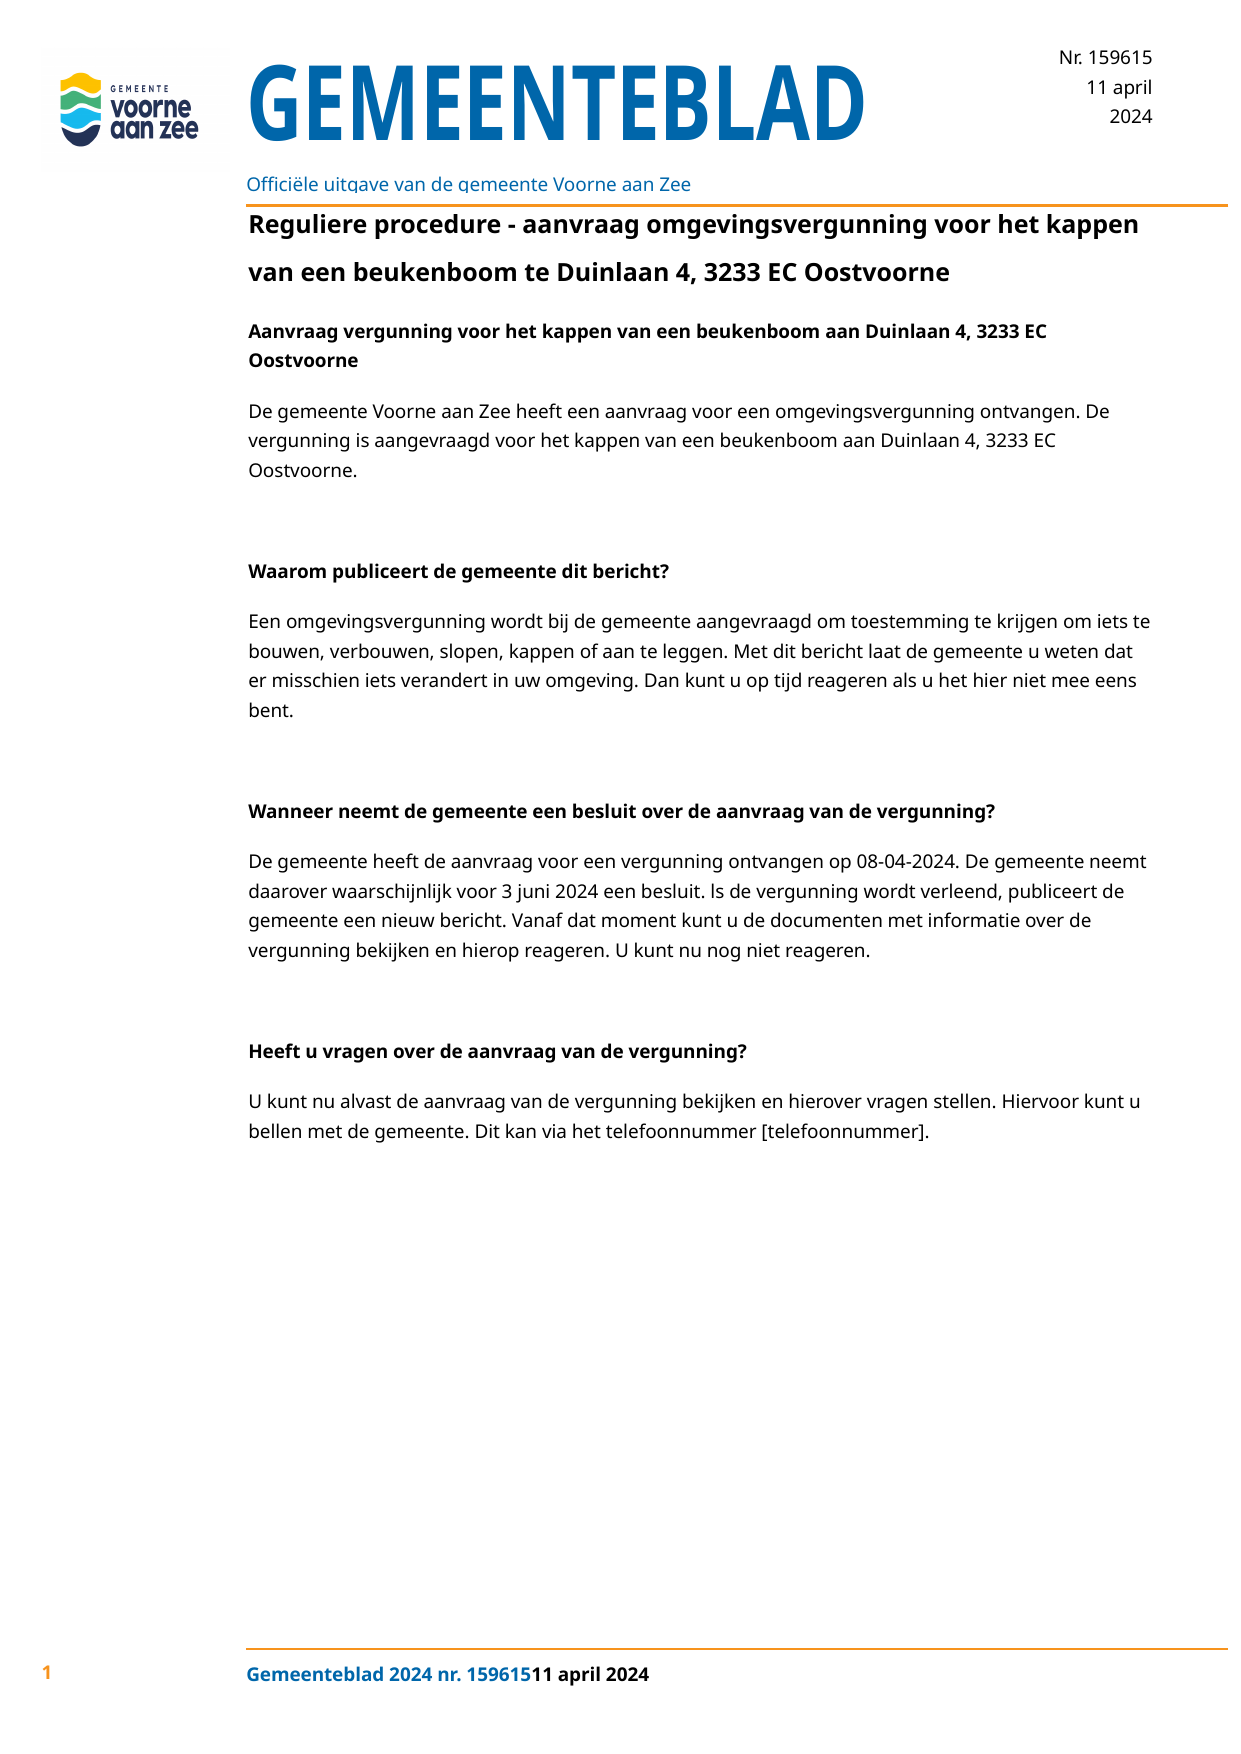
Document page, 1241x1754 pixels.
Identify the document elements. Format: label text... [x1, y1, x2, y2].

text Waarom publiceert de gemeente dit bericht? [248, 558, 1152, 584]
picture [41, 47, 231, 172]
text Heeft u vragen over de aanvraag van de vergunning? [248, 1038, 1152, 1064]
text U kunt nu alvast de aanvraag van de vergunning bekijken en hierover vragen stellen. Hiervoor kunt u bellen met de gemeente. Dit kan via het telefoonnummer [telefoonnummer]. [248, 1088, 1152, 1144]
text De gemeente Voorne aan Zee heeft een aanvraag voor een omgevingsvergunning ontvangen. De vergunning is aangevraagd voor het kappen van een beukenboom aan Duinlaan 4, 3233 EC Oostvoorne. [248, 398, 1152, 483]
text Reguliere procedure - aanvraag omgevingsvergunning voor het kappen van een beukenboom te Duinlaan 4, 3233 EC Oostvoorne [248, 207, 1152, 288]
text Wanneer neemt de gemeente een besluit over de aanvraag van de vergunning? [248, 798, 1152, 824]
text Een omgevingsvergunning wordt bij de gemeente aangevraagd om toestemming te krijgen om iets te bouwen, verbouwen, slopen, kappen of aan te leggen. Met dit bericht laat de gemeente u weten dat er misschien iets verandert in uw omgeving. Dan kunt u op tijd reageren als u het hier niet mee eens bent. [248, 608, 1152, 723]
text De gemeente heeft de aanvraag voor een vergunning ontvangen op 08-04-2024. De gemeente neemt daarover waarschijnlijk voor 3 juni 2024 een besluit. ls de vergunning wordt verleend, publiceert de gemeente een nieuw bericht. Vanaf dat moment kunt u de documenten met informatie over de vergunning bekijken en hierop reageren. U kunt nu nog niet reageren. [248, 848, 1152, 963]
text Aanvraag vergunning voor het kappen van een beukenboom aan Duinlaan 4, 3233 EC Oostvoorne [248, 318, 1152, 373]
